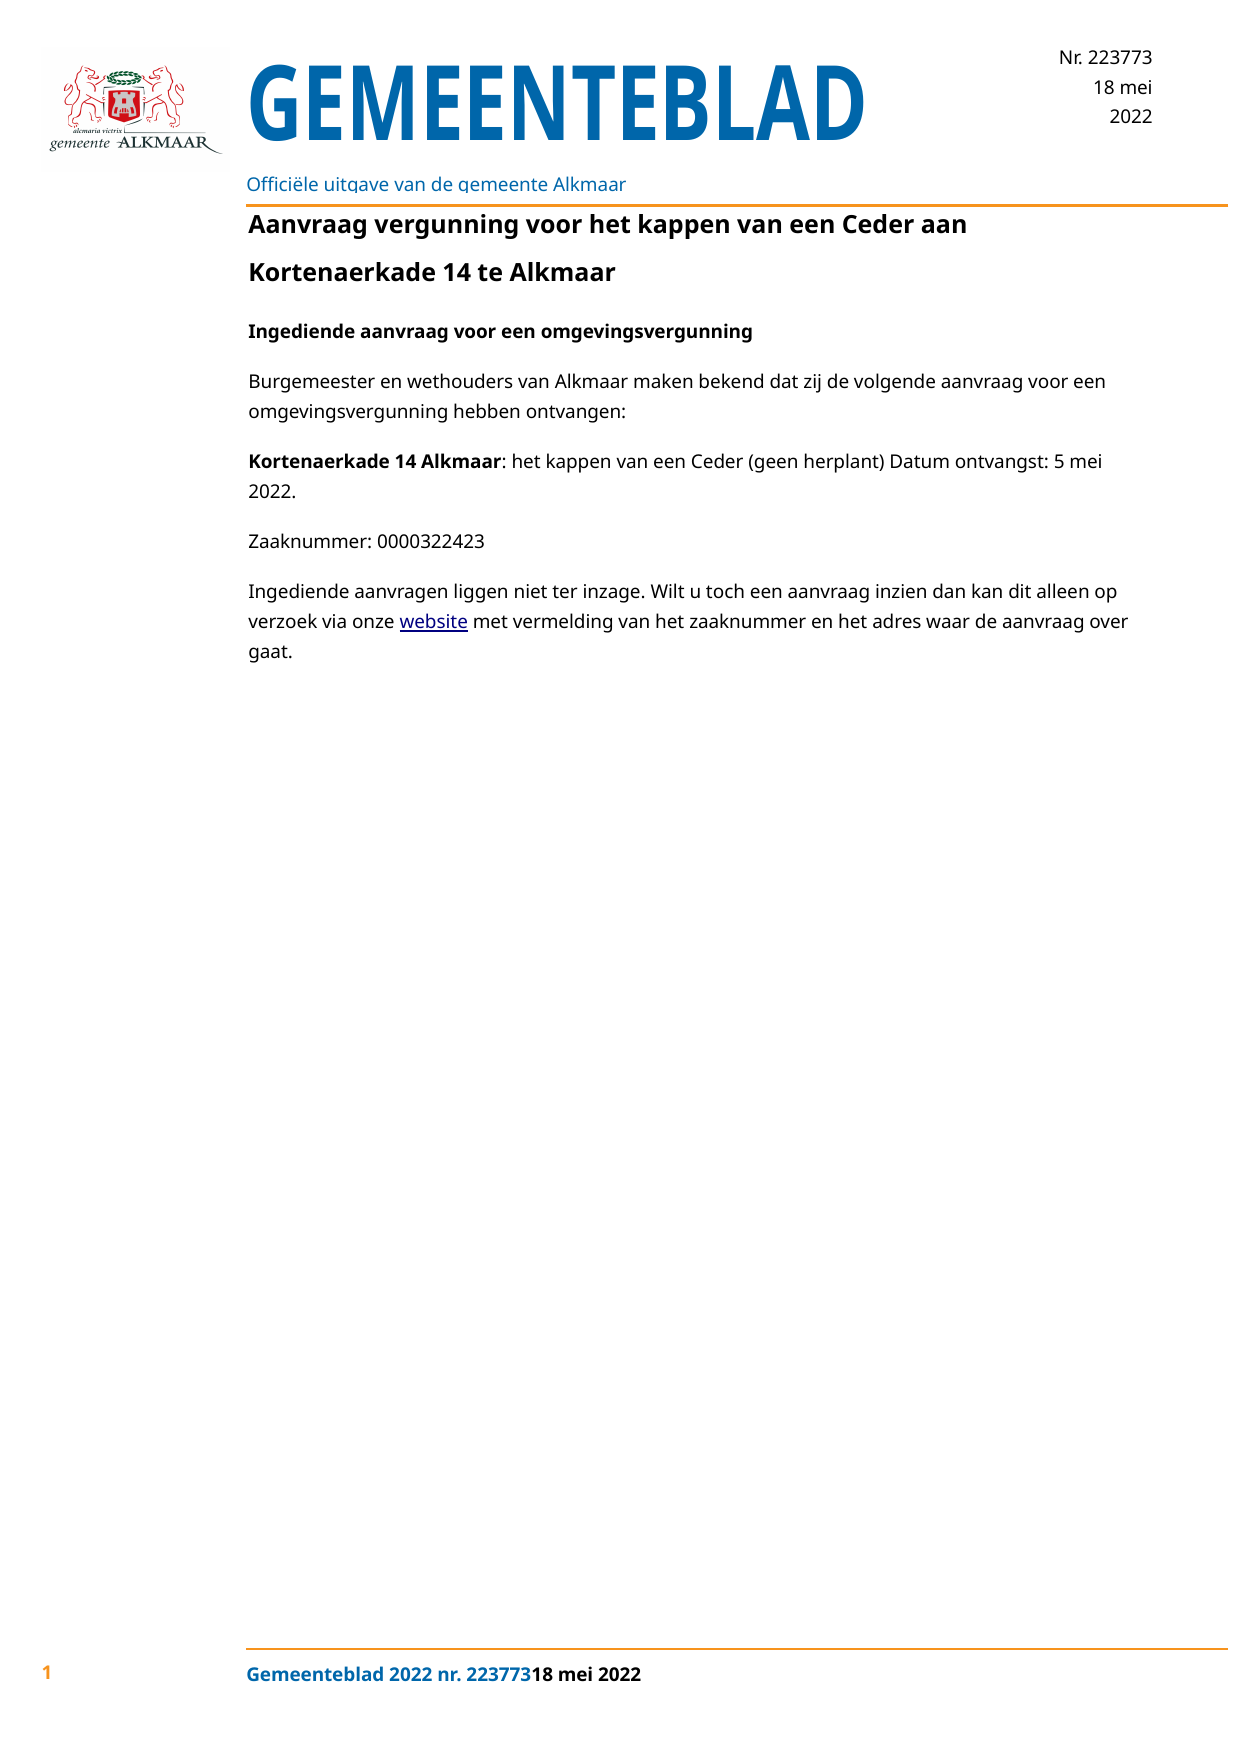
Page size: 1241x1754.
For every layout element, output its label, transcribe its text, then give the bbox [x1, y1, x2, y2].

text Zaaknummer: 0000322423 [248, 528, 1152, 554]
picture [41, 47, 231, 172]
text Aanvraag vergunning voor het kappen van een Ceder aan Kortenaerkade 14 te Alkmaar [248, 207, 1152, 288]
text Ingediende aanvragen liggen niet ter inzage. Wilt u toch een aanvraag inzien dan kan dit alleen op verzoek via onze website met vermelding van het zaaknummer en het adres waar de aanvraag over gaat. [248, 579, 1152, 664]
text Kortenaerkade 14 Alkmaar: het kappen van een Ceder (geen herplant) Datum ontvangst: 5 mei 2022. [248, 448, 1152, 504]
text Ingediende aanvraag voor een omgevingsvergunning [248, 318, 1152, 344]
text Burgemeester en wethouders van Alkmaar maken bekend dat zij de volgende aanvraag voor een omgevingsvergunning hebben ontvangen: [248, 368, 1152, 424]
